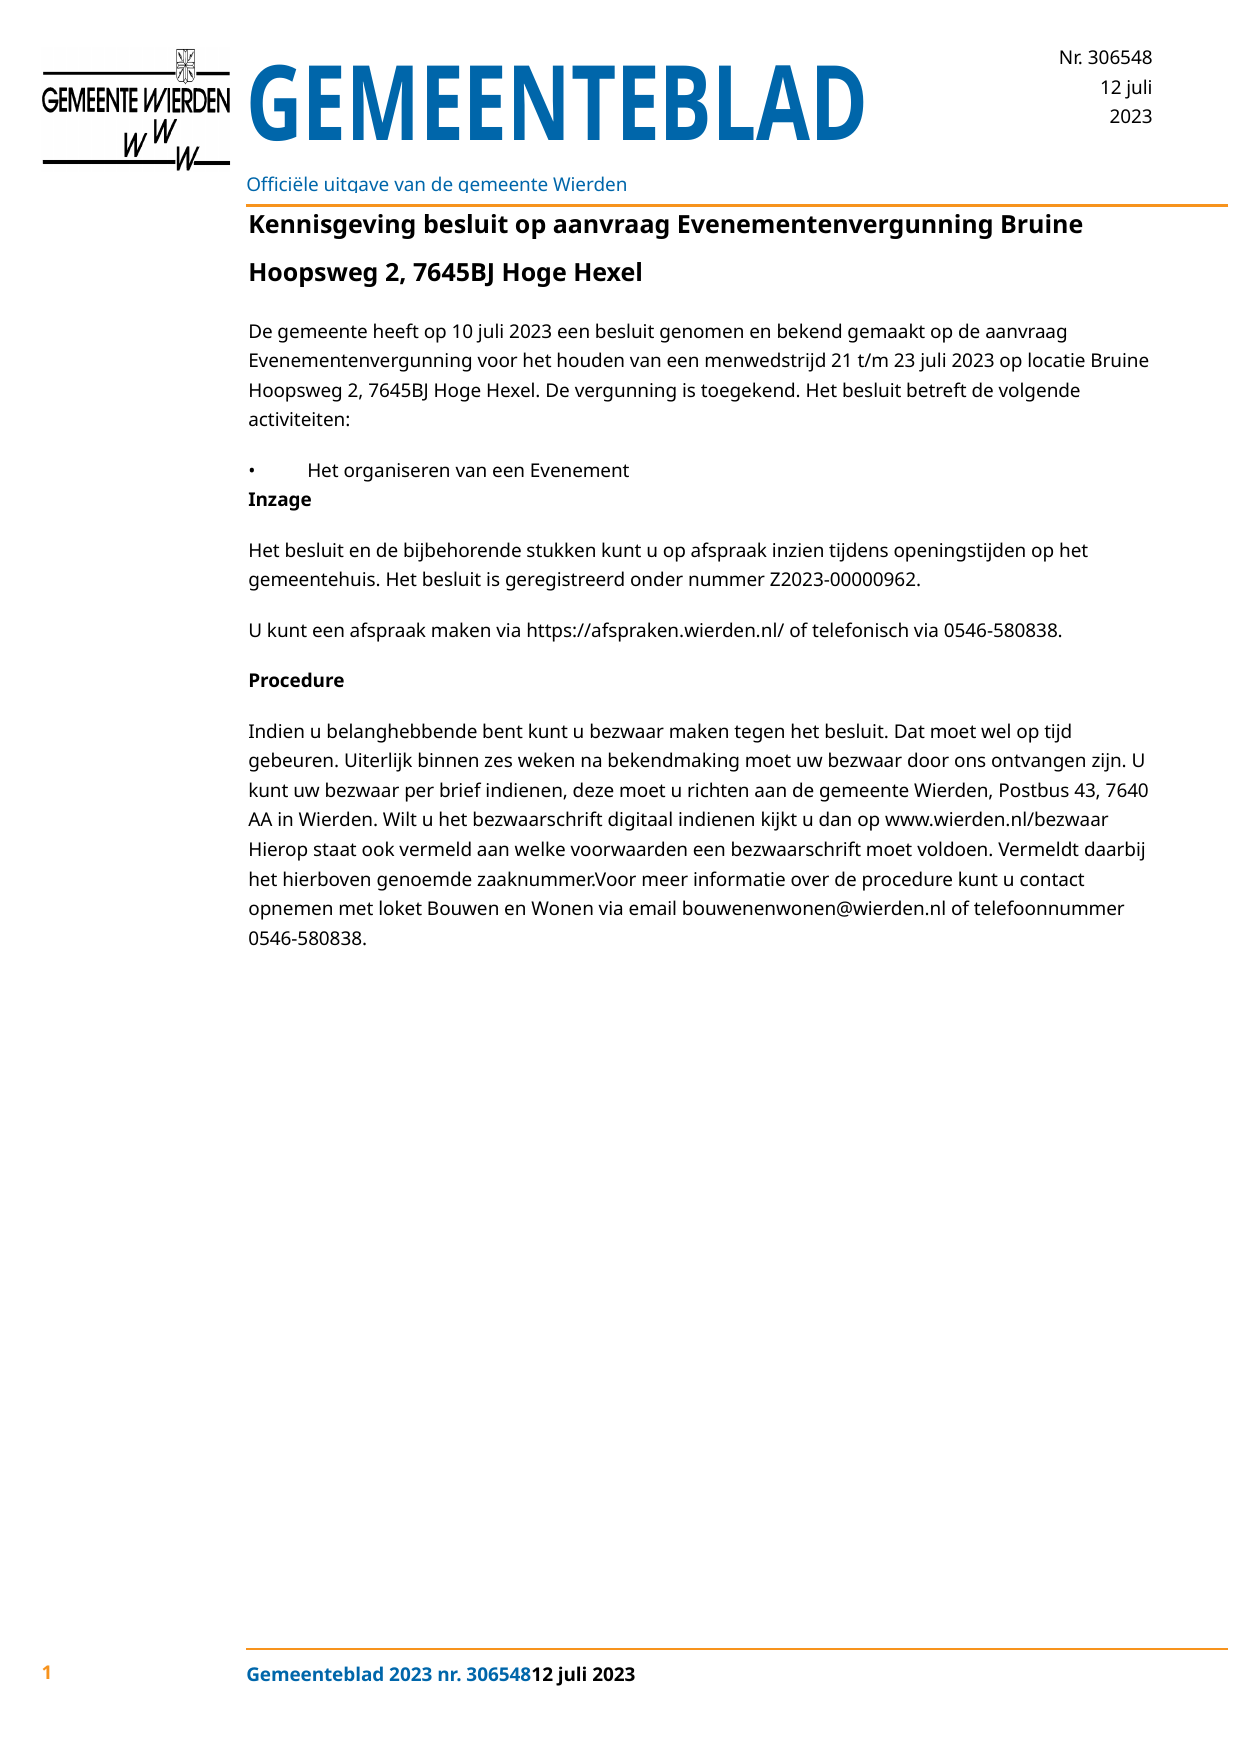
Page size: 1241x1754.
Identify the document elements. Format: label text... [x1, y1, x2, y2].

text Indien u belanghebbende bent kunt u bezwaar maken tegen het besluit. Dat moet wel op tijd gebeuren. Uiterlijk binnen zes weken na bekendmaking moet uw bezwaar door ons ontvangen zijn. U kunt uw bezwaar per brief indienen, deze moet u richten aan de gemeente Wierden, Postbus 43, 7640 AA in Wierden. Wilt u het bezwaarschrift digitaal indienen kijkt u dan op www.wierden.nl/bezwaar Hierop staat ook vermeld aan welke voorwaarden een bezwaarschrift moet voldoen. Vermeldt daarbij het hierboven genoemde zaaknummer.Voor meer informatie over de procedure kunt u contact opnemen met loket Bouwen en Wonen via email bouwenenwonen@wierden.nl of telefoonnummer 0546-580838. [248, 718, 1152, 951]
text Kennisgeving besluit op aanvraag Evenementenvergunning Bruine Hoopsweg 2, 7645BJ Hoge Hexel [248, 207, 1152, 288]
text U kunt een afspraak maken via https://afspraken.wierden.nl/ of telefonisch via 0546-580838. [248, 617, 1152, 643]
text Procedure [248, 667, 1152, 693]
text De gemeente heeft op 10 juli 2023 een besluit genomen en bekend gemaakt op de aanvraag Evenementenvergunning voor het houden van een menwedstrijd 21 t/m 23 juli 2023 op locatie Bruine Hoopsweg 2, 7645BJ Hoge Hexel. De vergunning is toegekend. Het besluit betreft de volgende activiteiten: [248, 318, 1152, 432]
list Het organiseren van een Evenement [248, 457, 1152, 483]
picture [41, 47, 231, 172]
text Inzage [248, 487, 1152, 512]
text Het besluit en de bijbehorende stukken kunt u op afspraak inzien tijdens openingstijden op het gemeentehuis. Het besluit is geregistreerd onder nummer Z2023-00000962. [248, 537, 1152, 592]
